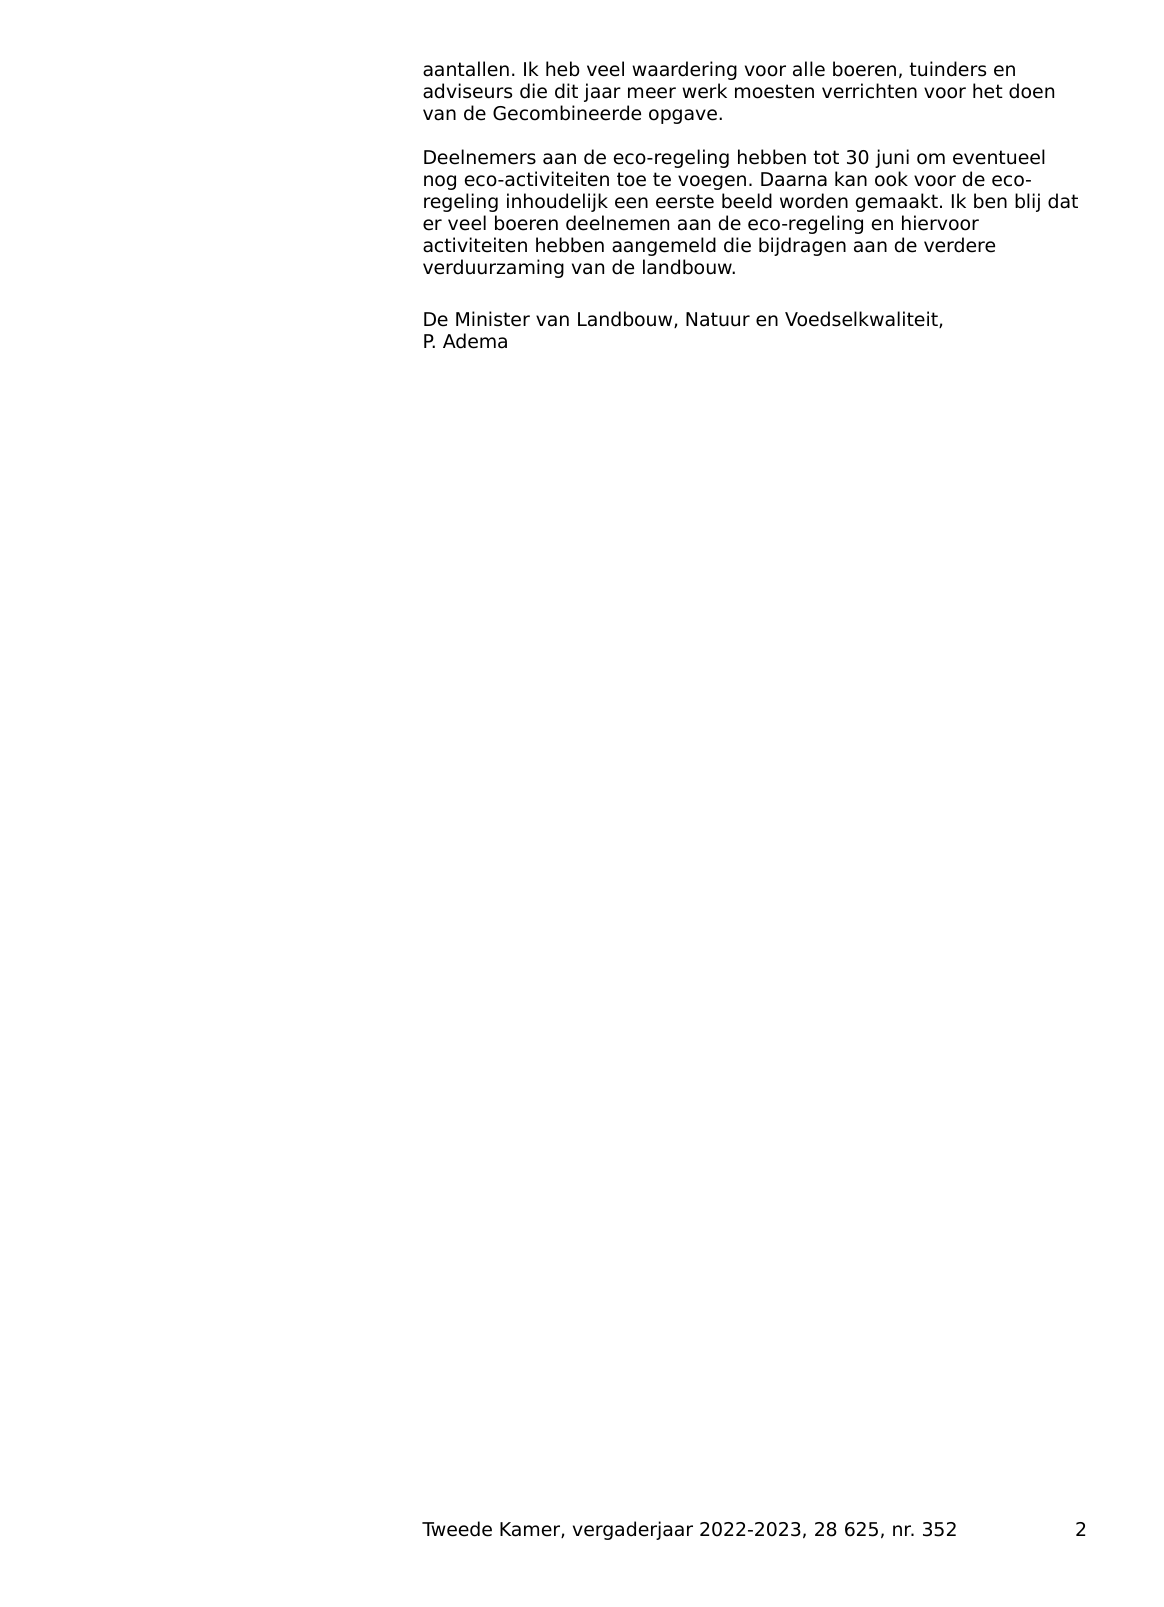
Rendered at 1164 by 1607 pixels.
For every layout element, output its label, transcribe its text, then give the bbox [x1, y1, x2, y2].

text aantallen. Ik heb veel waardering voor alle boeren, tuinders en adviseurs die dit jaar meer werk moesten verrichten voor het doen van de Gecombineerde opgave. [422, 59, 1087, 125]
text De Minister van Landbouw, Natuur en Voedselkwaliteit, P. Adema [422, 309, 1087, 353]
text Deelnemers aan de eco-regeling hebben tot 30 juni om eventueel nog eco-activiteiten toe te voegen. Daarna kan ook voor de eco-regeling inhoudelijk een eerste beeld worden gemaakt. Ik ben blij dat er veel boeren deelnemen aan de eco-regeling en hiervoor activiteiten hebben aangemeld die bijdragen aan de verdere verduurzaming van de landbouw. [422, 147, 1087, 279]
